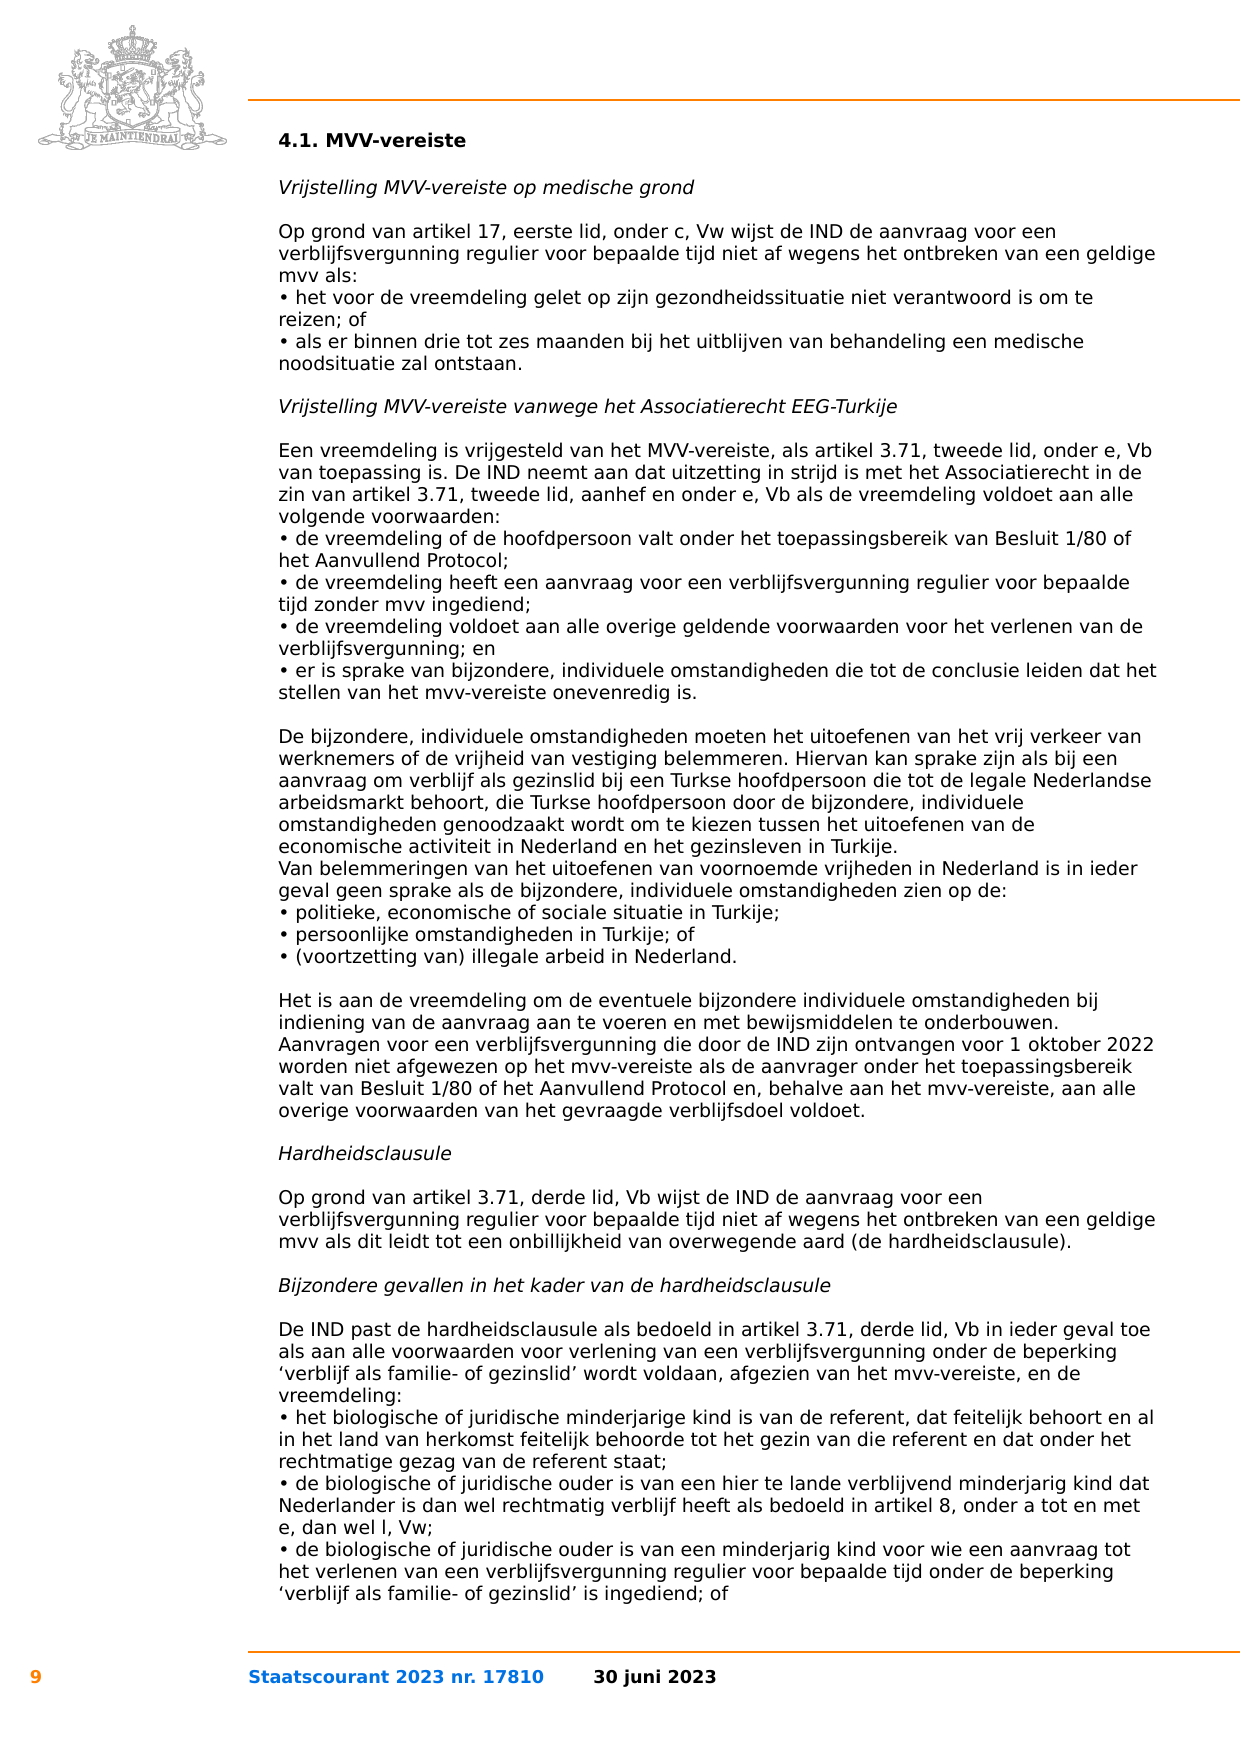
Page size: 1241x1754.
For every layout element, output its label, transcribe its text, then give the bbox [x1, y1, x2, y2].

text • de vreemdeling heeft een aanvraag voor een verblijfsvergunning regulier voor bepaalde tijd zonder mvv ingediend; [278, 572, 1163, 616]
text • het biologische of juridische minderjarige kind is van de referent, dat feitelijk behoort en al in het land van herkomst feitelijk behoorde tot het gezin van die referent en dat onder het rechtmatige gezag van de referent staat; [278, 1407, 1163, 1473]
text Op grond van artikel 17, eerste lid, onder c, Vw wijst de IND de aanvraag voor een verblijfsvergunning regulier voor bepaalde tijd niet af wegens het ontbreken van een geldige mvv als: [278, 221, 1163, 287]
text • het voor de vreemdeling gelet op zijn gezondheidssituatie niet verantwoord is om te reizen; of [278, 287, 1163, 331]
text • persoonlijke omstandigheden in Turkije; of [278, 924, 1163, 946]
text • de biologische of juridische ouder is van een hier te lande verblijvend minderjarig kind dat Nederlander is dan wel rechtmatig verblijf heeft als bedoeld in artikel 8, onder a tot en met e, dan wel l, Vw; [278, 1473, 1163, 1539]
text • de vreemdeling of de hoofdpersoon valt onder het toepassingsbereik van Besluit 1/80 of het Aanvullend Protocol; [278, 528, 1163, 572]
text • politieke, economische of sociale situatie in Turkije; [278, 902, 1163, 924]
text De IND past de hardheidsclausule als bedoeld in artikel 3.71, derde lid, Vb in ieder geval toe als aan alle voorwaarden voor verlening van een verblijfsvergunning onder de beperking ‘verblijf als familie- of gezinslid’ wordt voldaan, afgezien van het mvv-vereiste, en de vreemdeling: [278, 1319, 1163, 1407]
subtitle Vrijstelling MVV-vereiste op medische grond [278, 177, 1163, 199]
text • de biologische of juridische ouder is van een minderjarig kind voor wie een aanvraag tot het verlenen van een verblijfsvergunning regulier voor bepaalde tijd onder de beperking ‘verblijf als familie- of gezinslid’ is ingediend; of [278, 1539, 1163, 1604]
subtitle Hardheidsclausule [278, 1143, 1163, 1165]
subtitle 4.1. MVV-vereiste [278, 130, 1163, 152]
text Een vreemdeling is vrijgesteld van het MVV-vereiste, als artikel 3.71, tweede lid, onder e, Vb van toepassing is. De IND neemt aan dat uitzetting in strijd is met het Associatierecht in de zin van artikel 3.71, tweede lid, aanhef en onder e, Vb als de vreemdeling voldoet aan alle volgende voorwaarden: [278, 440, 1163, 528]
text • (voortzetting van) illegale arbeid in Nederland. [278, 946, 1163, 968]
picture [38, 25, 227, 150]
text Op grond van artikel 3.71, derde lid, Vb wijst de IND de aanvraag voor een verblijfsvergunning regulier voor bepaalde tijd niet af wegens het ontbreken van een geldige mvv als dit leidt tot een onbillijkheid van overwegende aard (de hardheidsclausule). [278, 1187, 1163, 1253]
subtitle Bijzondere gevallen in het kader van de hardheidsclausule [278, 1275, 1163, 1297]
subtitle Vrijstelling MVV-vereiste vanwege het Associatierecht EEG-Turkije [278, 396, 1163, 418]
text • als er binnen drie tot zes maanden bij het uitblijven van behandeling een medische noodsituatie zal ontstaan. [278, 331, 1163, 374]
text Van belemmeringen van het uitoefenen van voornoemde vrijheden in Nederland is in ieder geval geen sprake als de bijzondere, individuele omstandigheden zien op de: [278, 858, 1163, 902]
text Aanvragen voor een verblijfsvergunning die door de IND zijn ontvangen voor 1 oktober 2022 worden niet afgewezen op het mvv-vereiste als de aanvrager onder het toepassingsbereik valt van Besluit 1/80 of het Aanvullend Protocol en, behalve aan het mvv-vereiste, aan alle overige voorwaarden van het gevraagde verblijfsdoel voldoet. [278, 1033, 1163, 1121]
text Het is aan de vreemdeling om de eventuele bijzondere individuele omstandigheden bij indiening van de aanvraag aan te voeren en met bewijsmiddelen te onderbouwen. [278, 989, 1163, 1033]
text De bijzondere, individuele omstandigheden moeten het uitoefenen van het vrij verkeer van werknemers of de vrijheid van vestiging belemmeren. Hiervan kan sprake zijn als bij een aanvraag om verblijf als gezinslid bij een Turkse hoofdpersoon die tot de legale Nederlandse arbeidsmarkt behoort, die Turkse hoofdpersoon door de bijzondere, individuele omstandigheden genoodzaakt wordt om te kiezen tussen het uitoefenen van de economische activiteit in Nederland en het gezinsleven in Turkije. [278, 726, 1163, 858]
text • de vreemdeling voldoet aan alle overige geldende voorwaarden voor het verlenen van de verblijfsvergunning; en [278, 616, 1163, 660]
text • er is sprake van bijzondere, individuele omstandigheden die tot de conclusie leiden dat het stellen van het mvv-vereiste onevenredig is. [278, 660, 1163, 704]
